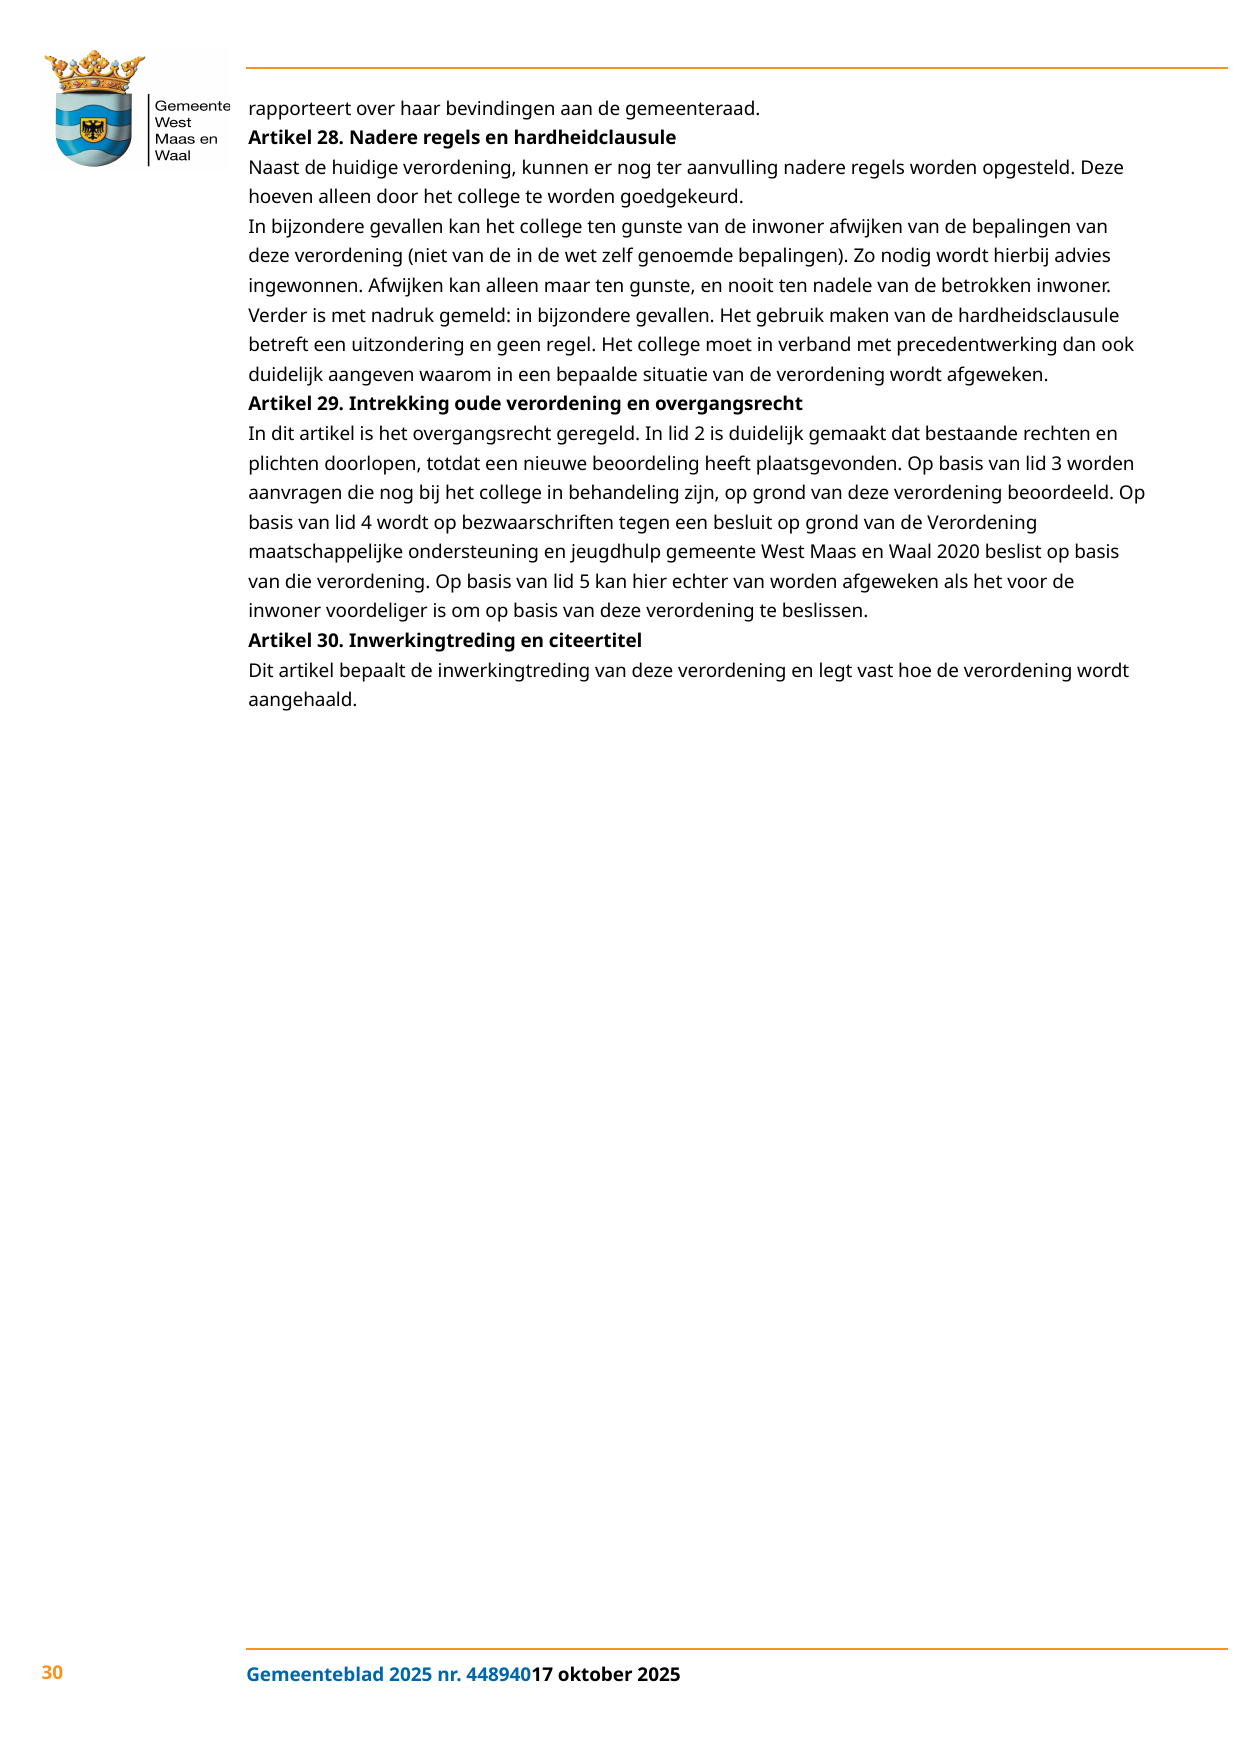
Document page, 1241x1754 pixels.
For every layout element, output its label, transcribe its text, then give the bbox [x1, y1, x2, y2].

text In bijzondere gevallen kan het college ten gunste van de inwoner afwijken van de bepalingen van deze verordening (niet van de in de wet zelf genoemde bepalingen). Zo nodig wordt hierbij advies ingewonnen. Afwijken kan alleen maar ten gunste, en nooit ten nadele van de betrokken inwoner. Verder is met nadruk gemeld: in bijzondere gevallen. Het gebruik maken van de hardheidsclausule betreft een uitzondering en geen regel. Het college moet in verband met precedentwerking dan ook duidelijk aangeven waarom in een bepaalde situatie van de verordening wordt afgeweken. [248, 213, 1152, 387]
text In dit artikel is het overgangsrecht geregeld. In lid 2 is duidelijk gemaakt dat bestaande rechten en plichten doorlopen, totdat een nieuwe beoordeling heeft plaatsgevonden. Op basis van lid 3 worden aanvragen die nog bij het college in behandeling zijn, op grond van deze verordening beoordeeld. Op basis van lid 4 wordt op bezwaarschriften tegen een besluit op grond van de Verordening maatschappelijke ondersteuning en jeugdhulp gemeente West Maas en Waal 2020 beslist op basis van die verordening. Op basis van lid 5 kan hier echter van worden afgeweken als het voor de inwoner voordeliger is om op basis van deze verordening te beslissen. [248, 420, 1152, 623]
text Artikel 28. Nadere regels en hardheidclausule [248, 124, 1152, 150]
picture [41, 47, 231, 172]
text Dit artikel bepaalt de inwerkingtreding van deze verordening en legt vast hoe de verordening wordt aangehaald. [248, 657, 1152, 712]
text Artikel 30. Inwerkingtreding en citeertitel [248, 627, 1152, 653]
text Artikel 29. Intrekking oude verordening en overgangsrecht [248, 391, 1152, 416]
text rapporteert over haar bevindingen aan de gemeenteraad. [248, 95, 1152, 121]
text Naast de huidige verordening, kunnen er nog ter aanvulling nadere regels worden opgesteld. Deze hoeven alleen door het college te worden goedgekeurd. [248, 154, 1152, 209]
